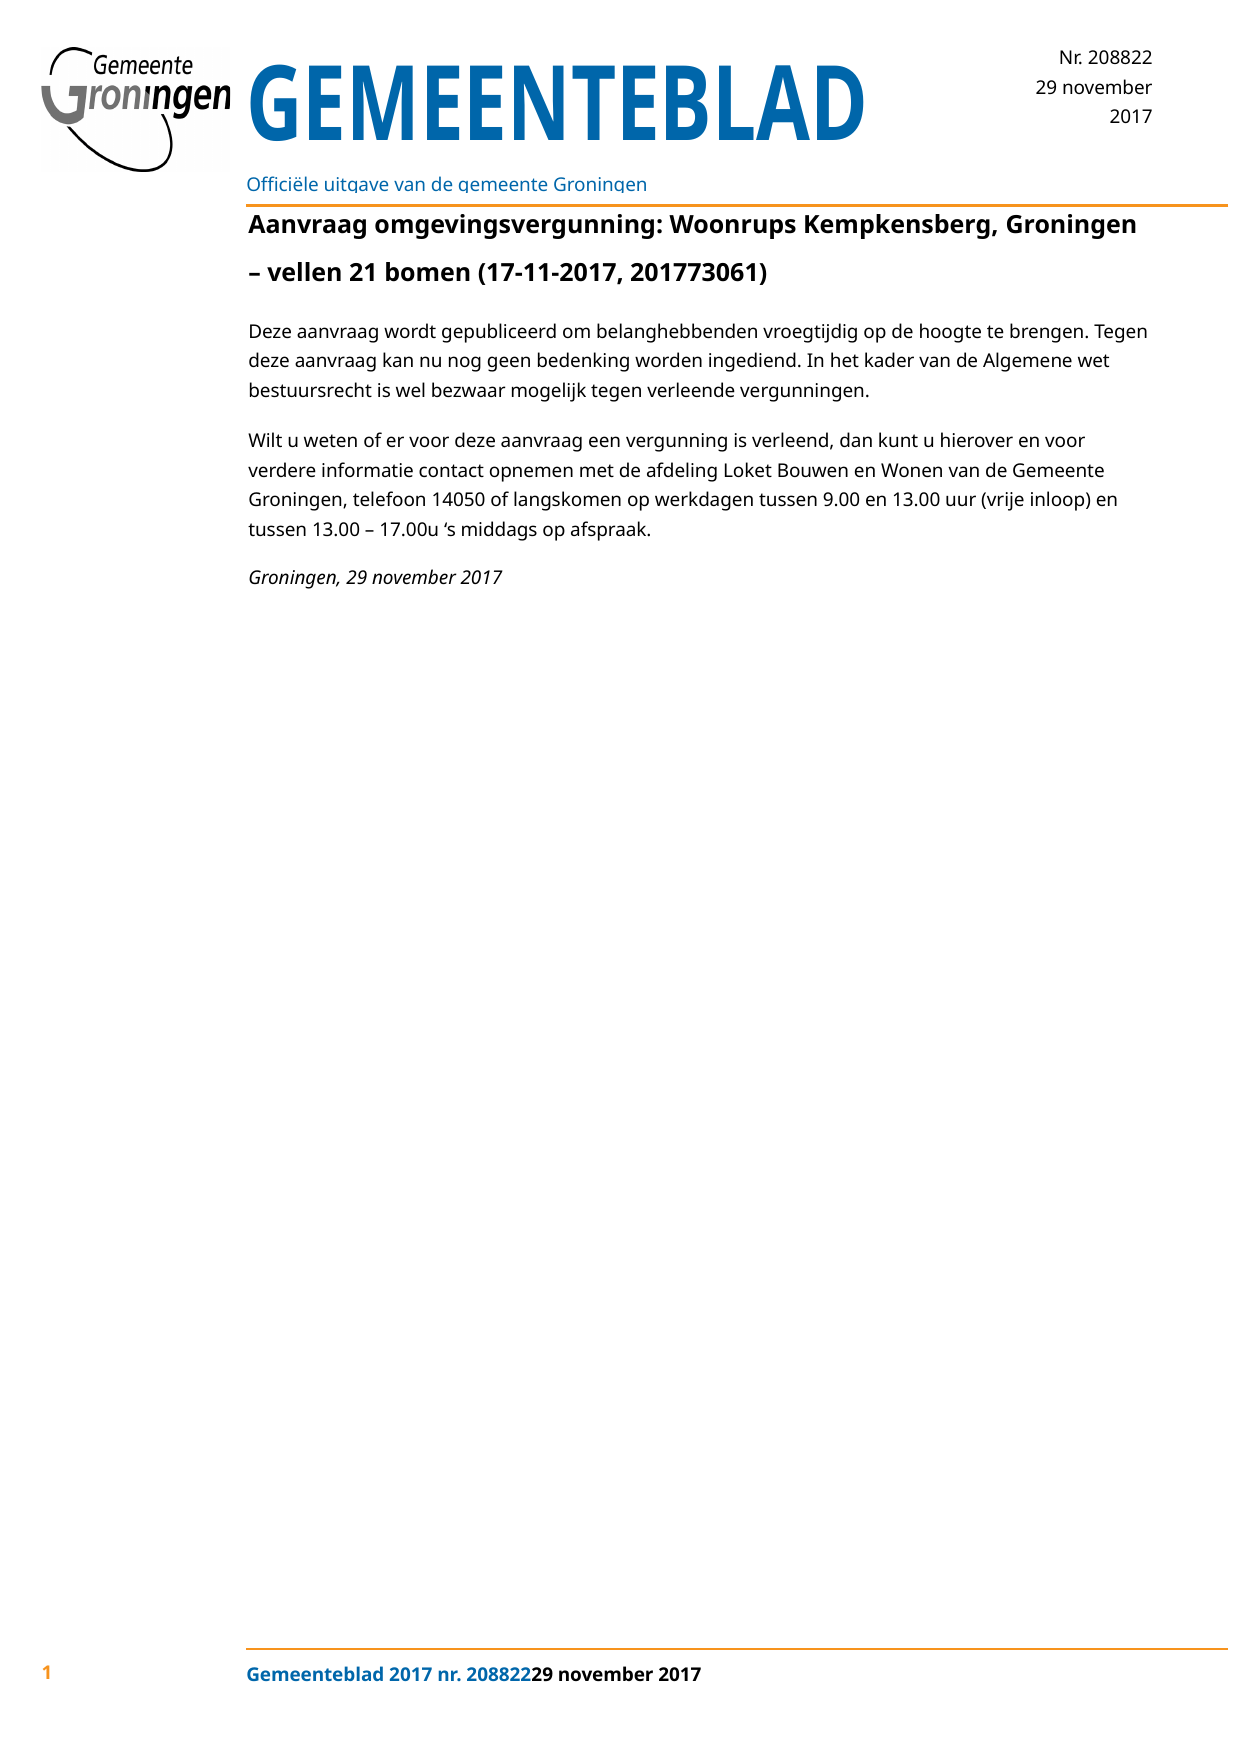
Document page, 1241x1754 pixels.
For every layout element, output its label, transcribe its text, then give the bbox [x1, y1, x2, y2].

text Wilt u weten of er voor deze aanvraag een vergunning is verleend, dan kunt u hierover en voor verdere informatie contact opnemen met de afdeling Loket Bouwen en Wonen van de Gemeente Groningen, telefoon 14050 of langskomen op werkdagen tussen 9.00 en 13.00 uur (vrije inloop) en tussen 13.00 – 17.00u ‘s middags op afspraak. [248, 427, 1152, 542]
text Groningen, 29 november 2017 [248, 564, 1152, 590]
text Aanvraag omgevingsvergunning: Woonrups Kempkensberg, Groningen – vellen 21 bomen (17-11-2017, 201773061) [248, 207, 1152, 288]
text Deze aanvraag wordt gepubliceerd om belanghebbenden vroegtijdig op de hoogte te brengen. Tegen deze aanvraag kan nu nog geen bedenking worden ingediend. In het kader van de Algemene wet bestuursrecht is wel bezwaar mogelijk tegen verleende vergunningen. [248, 318, 1152, 403]
picture [41, 47, 231, 172]
